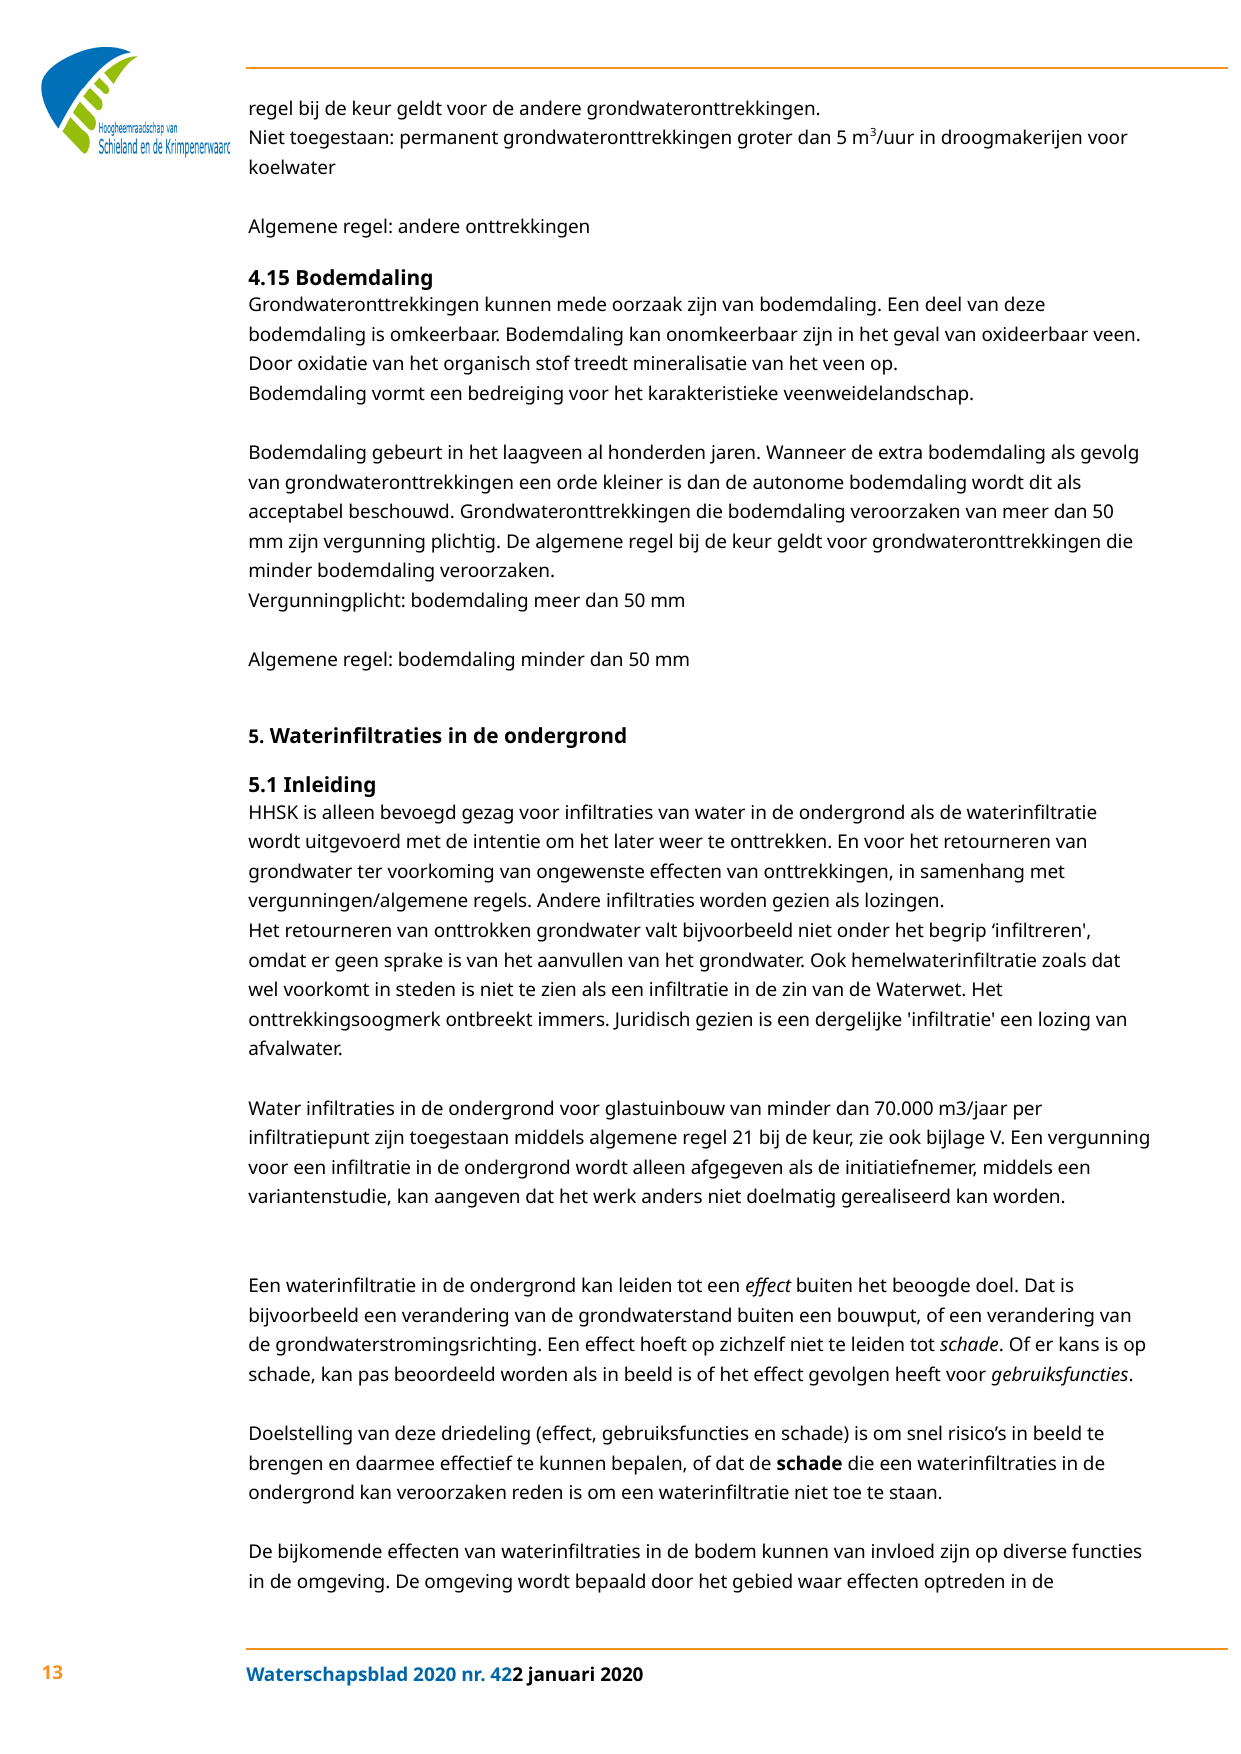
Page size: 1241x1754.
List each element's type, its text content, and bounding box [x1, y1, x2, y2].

text HHSK is alleen bevoegd gezag voor infiltraties van water in de ondergrond als de waterinfiltratie wordt uitgevoerd met de intentie om het later weer te onttrekken. En voor het retourneren van grondwater ter voorkoming van ongewenste effecten van onttrekkingen, in samenhang met vergunningen/algemene regels. Andere infiltraties worden gezien als lozingen. [248, 799, 1152, 913]
table_header Niet toegestaan: permanent grondwateronttrekkingen groter dan 5 m3/uur in droogmakerijen voor koelwater Algemene regel: andere onttrekkingen [248, 125, 1152, 239]
text De bijkomende effecten van waterinfiltraties in de bodem kunnen van invloed zijn op diverse functies in de omgeving. De omgeving wordt bepaald door het gebied waar effecten optreden in de [248, 1538, 1152, 1594]
text regel bij de keur geldt voor de andere grondwateronttrekkingen. [248, 95, 1152, 121]
text Bodemdaling gebeurt in het laagveen al honderden jaren. Wanneer de extra bodemdaling als gevolg van grondwateronttrekkingen een orde kleiner is dan de autonome bodemdaling wordt dit als acceptabel beschouwd. Grondwateronttrekkingen die bodemdaling veroorzaken van meer dan 50 mm zijn vergunning plichtig. De algemene regel bij de keur geldt voor grondwateronttrekkingen die minder bodemdaling veroorzaken. [248, 439, 1152, 583]
text Grondwateronttrekkingen kunnen mede oorzaak zijn van bodemdaling. Een deel van deze bodemdaling is omkeerbaar. Bodemdaling kan onomkeerbaar zijn in het geval van oxideerbaar veen. Door oxidatie van het organisch stof treedt mineralisatie van het veen op. [248, 291, 1152, 376]
text 4.15 Bodemdaling [248, 263, 1152, 291]
text Het retourneren van onttrokken grondwater valt bijvoorbeeld niet onder het begrip ‘infiltreren', omdat er geen sprake is van het aanvullen van het grondwater. Ook hemelwaterinfiltratie zoals dat wel voorkomt in steden is niet te zien als een infiltratie in de zin van de Waterwet. Het onttrekkingsoogmerk ontbreekt immers. Juridisch gezien is een dergelijke 'infiltratie' een lozing van afvalwater. [248, 917, 1152, 1061]
text Een waterinfiltratie in de ondergrond kan leiden tot een effect buiten het beoogde doel. Dat is bijvoorbeeld een verandering van de grondwaterstand buiten een bouwput, of een verandering van de grondwaterstromingsrichting. Een effect hoeft op zichzelf niet te leiden tot schade. Of er kans is op schade, kan pas beoordeeld worden als in beeld is of het effect gevolgen heeft voor gebruiksfuncties. [248, 1272, 1152, 1387]
picture [41, 47, 231, 172]
text Doelstelling van deze driedeling (effect, gebruiksfuncties en schade) is om snel risico’s in beeld te brengen en daarmee effectief te kunnen bepalen, of dat de schade die een waterinfiltraties in de ondergrond kan veroorzaken reden is om een waterinfiltratie niet toe te staan. [248, 1420, 1152, 1505]
text Water infiltraties in de ondergrond voor glastuinbouw van minder dan 70.000 m3/jaar per infiltratiepunt zijn toegestaan middels algemene regel 21 bij de keur, zie ook bijlage V. Een vergunning voor een infiltratie in de ondergrond wordt alleen afgegeven als de initiatiefnemer, middels een variantenstudie, kan aangeven dat het werk anders niet doelmatig gerealiseerd kan worden. [248, 1095, 1152, 1209]
table_header Vergunningplicht: bodemdaling meer dan 50 mm Algemene regel: bodemdaling minder dan 50 mm [248, 588, 1152, 672]
text 5. Waterinfiltraties in de ondergrond [248, 721, 1152, 749]
text 5.1 Inleiding [248, 770, 1152, 799]
text Bodemdaling vormt een bedreiging voor het karakteristieke veenweidelandschap. [248, 380, 1152, 406]
